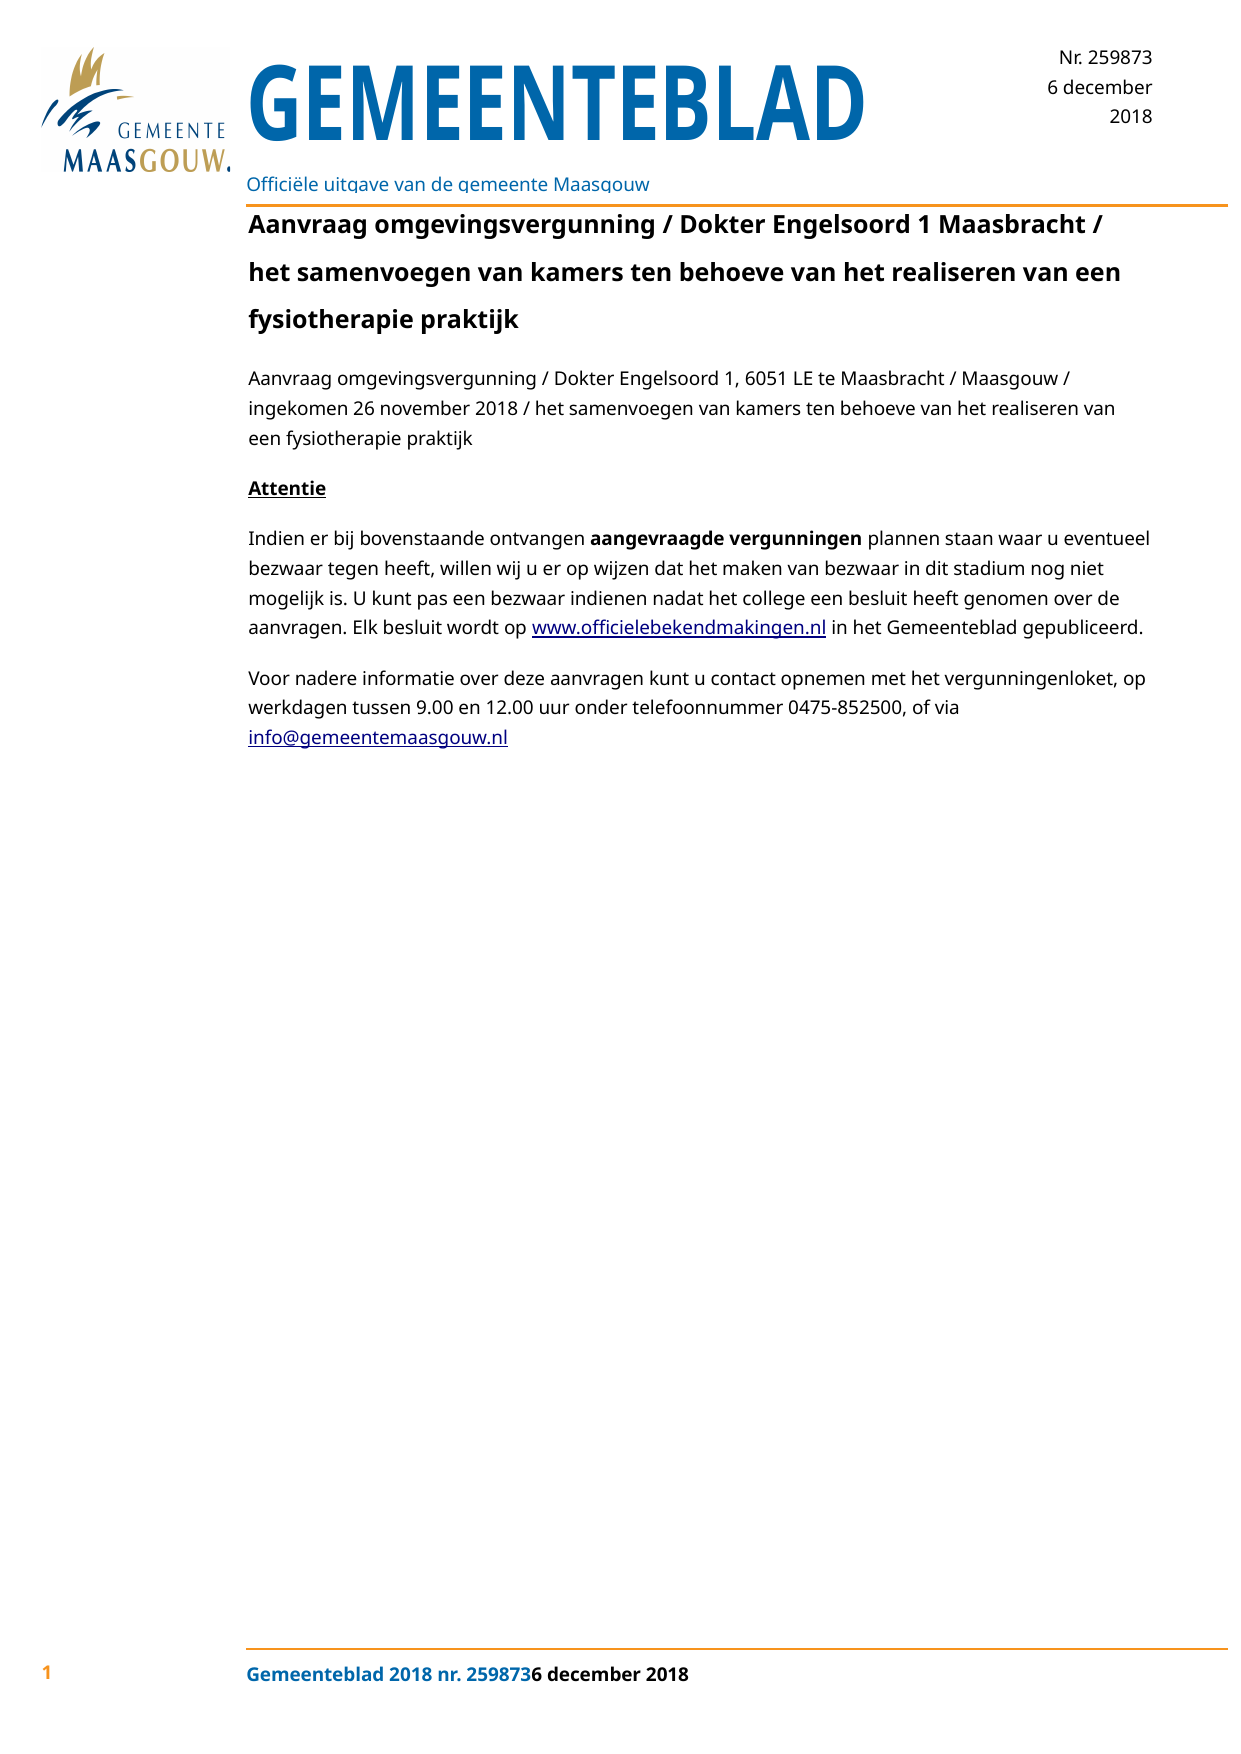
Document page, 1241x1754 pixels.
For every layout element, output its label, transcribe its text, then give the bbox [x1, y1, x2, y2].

text Aanvraag omgevingsvergunning / Dokter Engelsoord 1, 6051 LE te Maasbracht / Maasgouw / ingekomen 26 november 2018 / het samenvoegen van kamers ten behoeve van het realiseren van een fysiotherapie praktijk [248, 366, 1152, 450]
text Aanvraag omgevingsvergunning / Dokter Engelsoord 1 Maasbracht / het samenvoegen van kamers ten behoeve van het realiseren van een fysiotherapie praktijk [248, 207, 1152, 336]
text Attentie [248, 475, 1152, 501]
text Indien er bij bovenstaande ontvangen aangevraagde vergunningen plannen staan waar u eventueel bezwaar tegen heeft, willen wij u er op wijzen dat het maken van bezwaar in dit stadium nog niet mogelijk is. U kunt pas een bezwaar indienen nadat het college een besluit heeft genomen over de aanvragen. Elk besluit wordt op www.officielebekendmakingen.nl in het Gemeenteblad gepubliceerd. [248, 526, 1152, 640]
text Voor nadere informatie over deze aanvragen kunt u contact opnemen met het vergunningenloket, op werkdagen tussen 9.00 en 12.00 uur onder telefoonnummer 0475-852500, of via info@gemeentemaasgouw.nl [248, 665, 1152, 749]
picture [41, 47, 231, 172]
